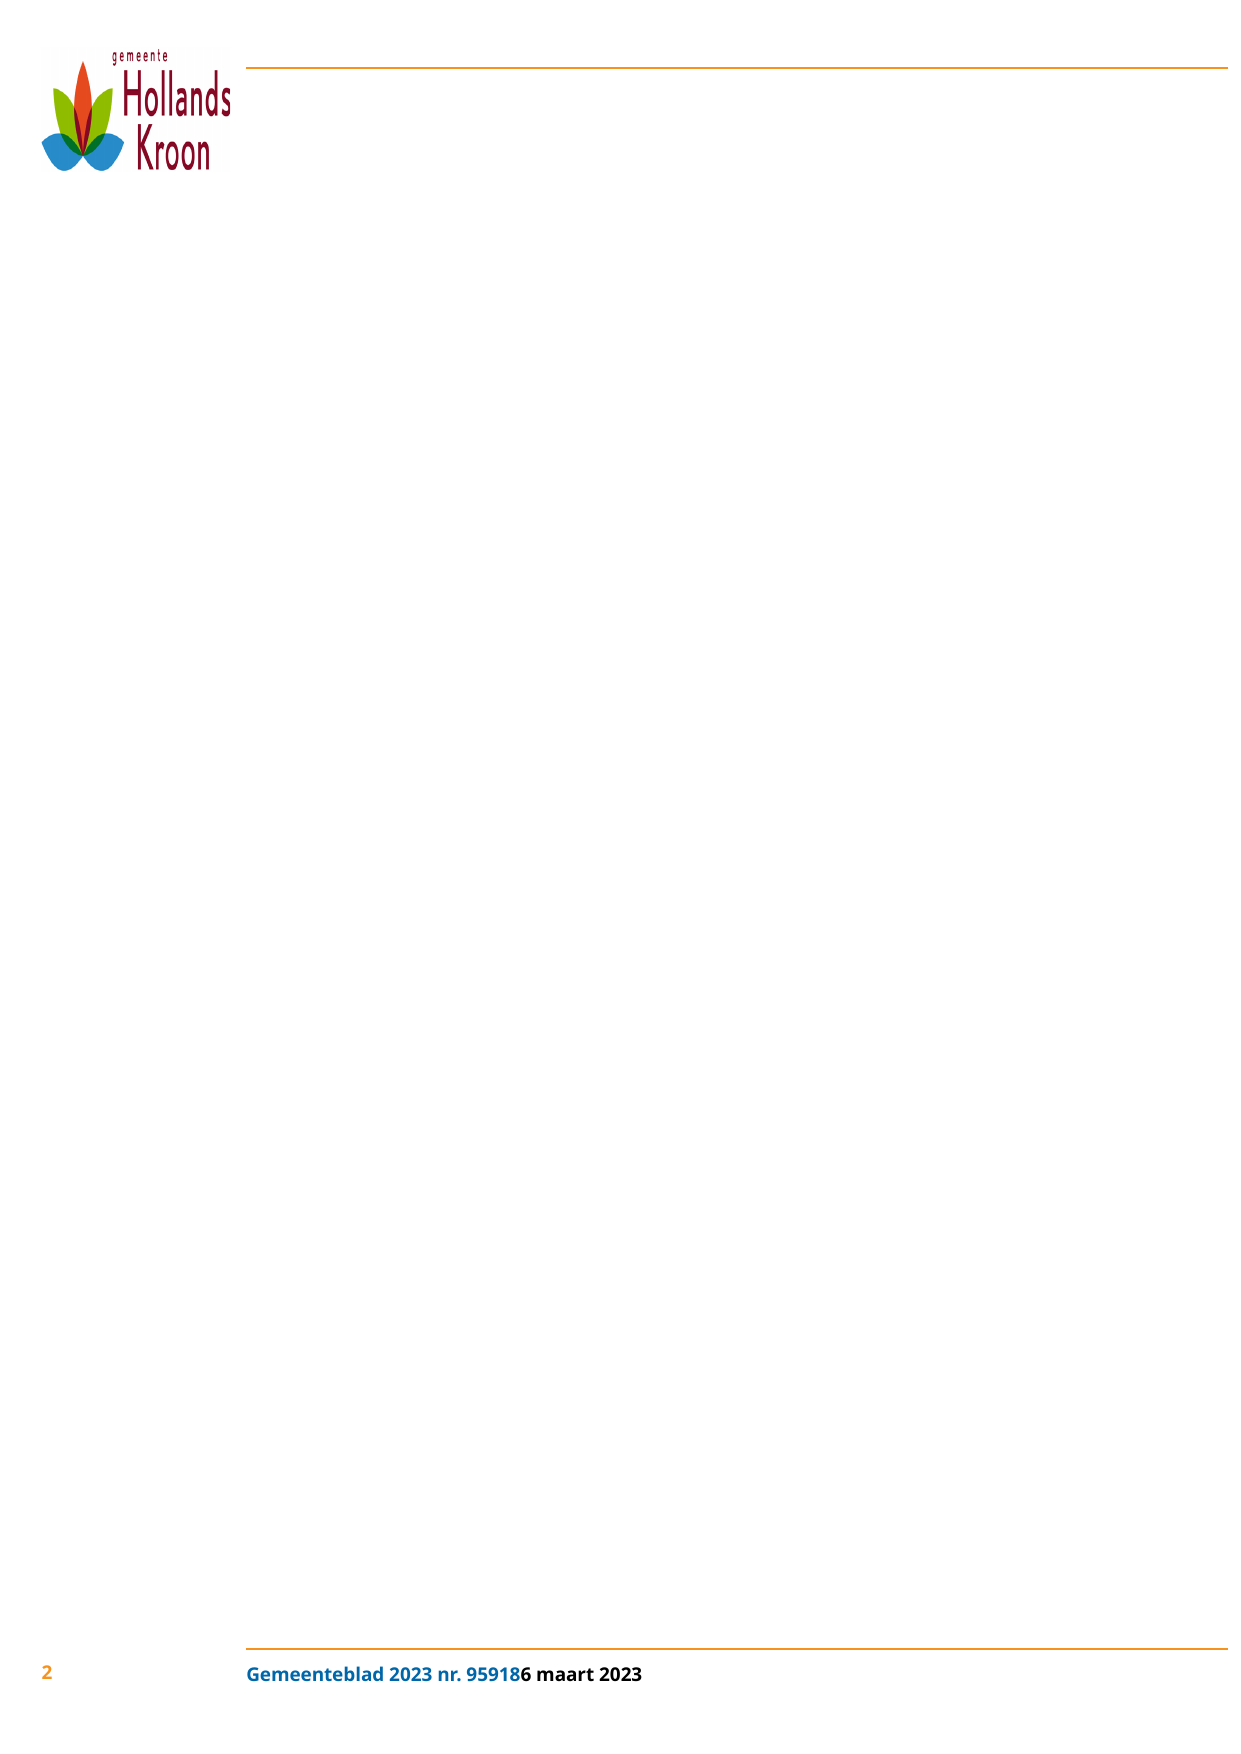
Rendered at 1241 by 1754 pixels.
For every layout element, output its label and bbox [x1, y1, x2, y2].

picture [41, 47, 231, 172]
